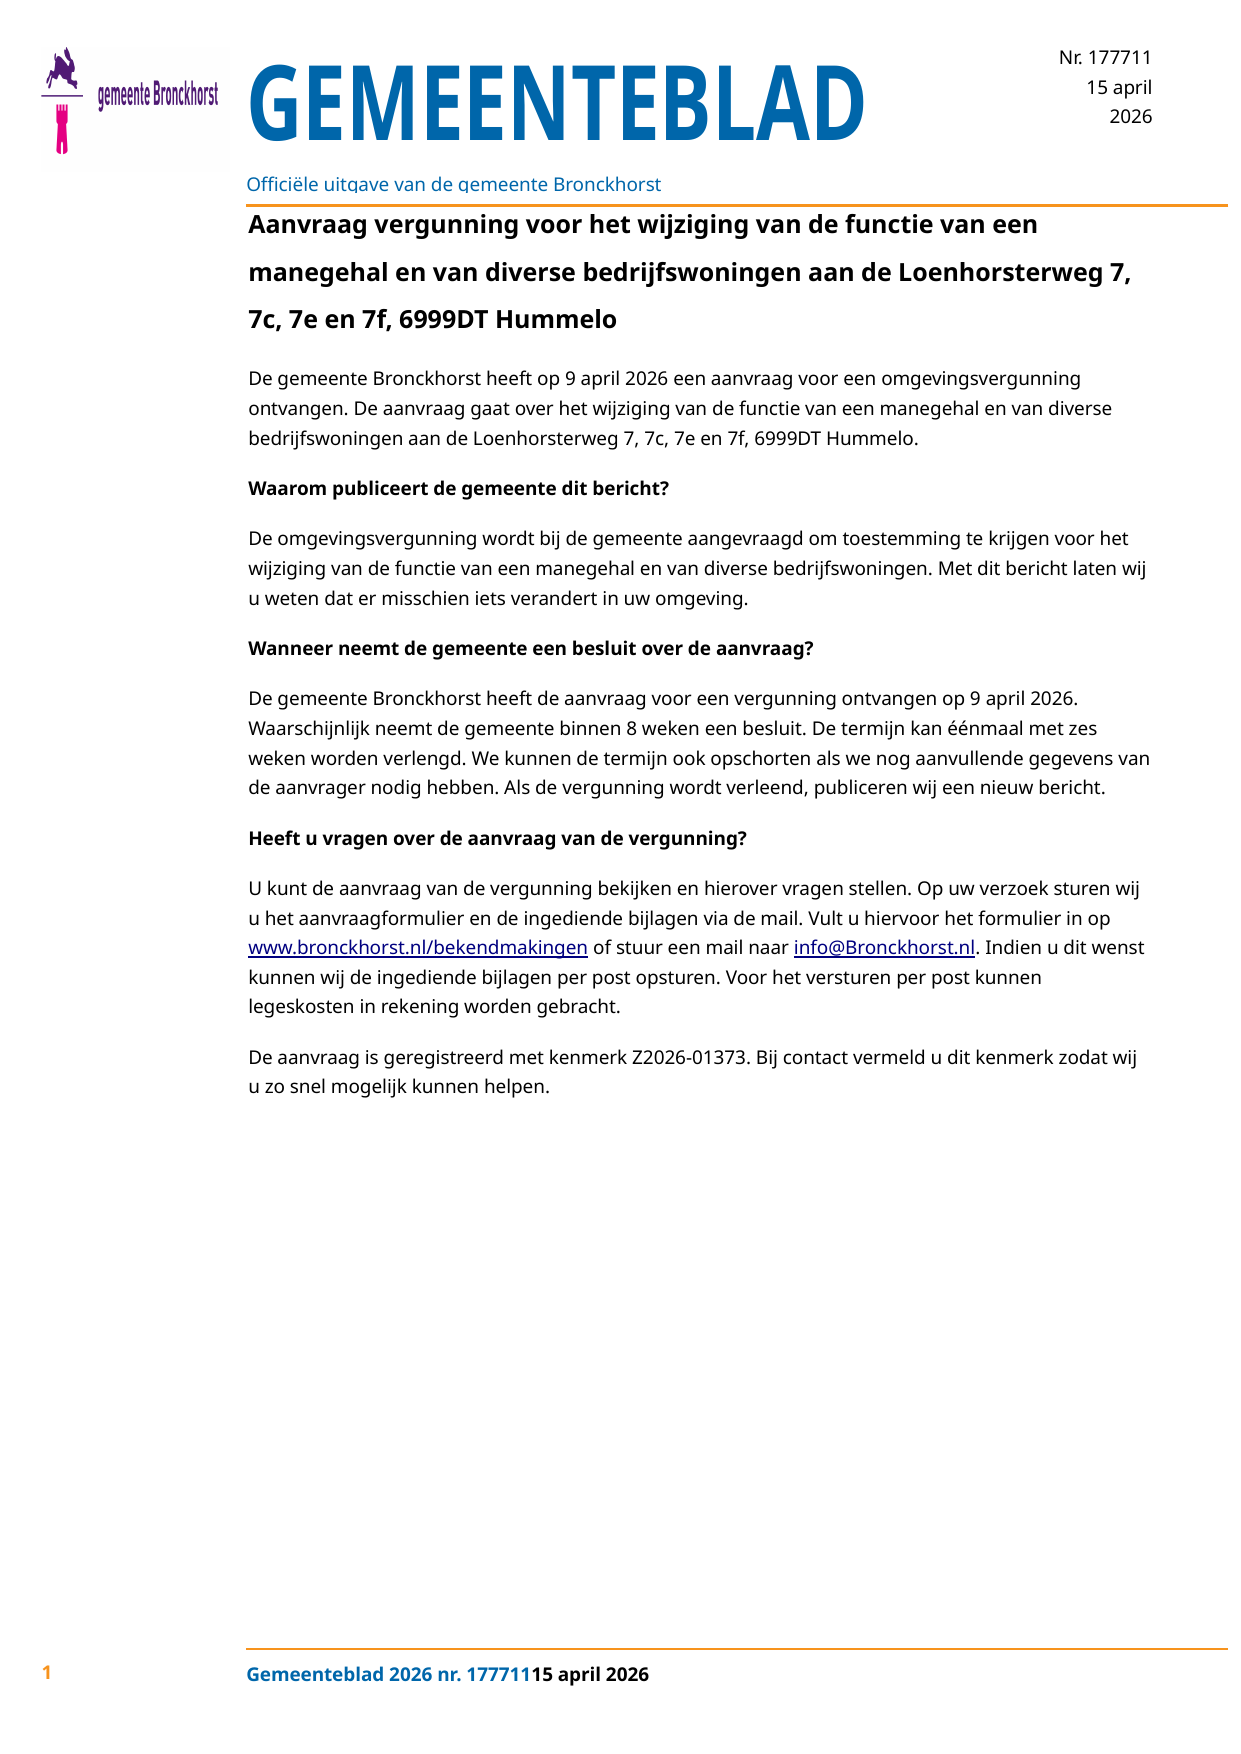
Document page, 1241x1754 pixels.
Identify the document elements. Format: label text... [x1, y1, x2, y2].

text De gemeente Bronckhorst heeft op 9 april 2026 een aanvraag voor een omgevingsvergunning ontvangen. De aanvraag gaat over het wijziging van de functie van een manegehal en van diverse bedrijfswoningen aan de Loenhorsterweg 7, 7c, 7e en 7f, 6999DT Hummelo. [248, 366, 1152, 450]
text Heeft u vragen over de aanvraag van de vergunning? [248, 825, 1152, 850]
picture [41, 47, 231, 172]
text Aanvraag vergunning voor het wijziging van de functie van een manegehal en van diverse bedrijfswoningen aan de Loenhorsterweg 7, 7c, 7e en 7f, 6999DT Hummelo [248, 207, 1152, 336]
text De gemeente Bronckhorst heeft de aanvraag voor een vergunning ontvangen op 9 april 2026. Waarschijnlijk neemt de gemeente binnen 8 weken een besluit. De termijn kan éénmaal met zes weken worden verlengd. We kunnen de termijn ook opschorten als we nog aanvullende gegevens van de aanvrager nodig hebben. Als de vergunning wordt verleend, publiceren wij een nieuw bericht. [248, 686, 1152, 800]
text U kunt de aanvraag van de vergunning bekijken en hierover vragen stellen. Op uw verzoek sturen wij u het aanvraagformulier en de ingediende bijlagen via de mail. Vult u hiervoor het formulier in op www.bronckhorst.nl/bekendmakingen of stuur een mail naar info@Bronckhorst.nl. Indien u dit wenst kunnen wij de ingediende bijlagen per post opsturen. Voor het versturen per post kunnen legeskosten in rekening worden gebracht. [248, 875, 1152, 1019]
text De aanvraag is geregistreerd met kenmerk Z2026-01373. Bij contact vermeld u dit kenmerk zodat wij u zo snel mogelijk kunnen helpen. [248, 1044, 1152, 1099]
text Waarom publiceert de gemeente dit bericht? [248, 475, 1152, 501]
text Wanneer neemt de gemeente een besluit over de aanvraag? [248, 635, 1152, 661]
text De omgevingsvergunning wordt bij de gemeente aangevraagd om toestemming te krijgen voor het wijziging van de functie van een manegehal en van diverse bedrijfswoningen. Met dit bericht laten wij u weten dat er misschien iets verandert in uw omgeving. [248, 526, 1152, 610]
